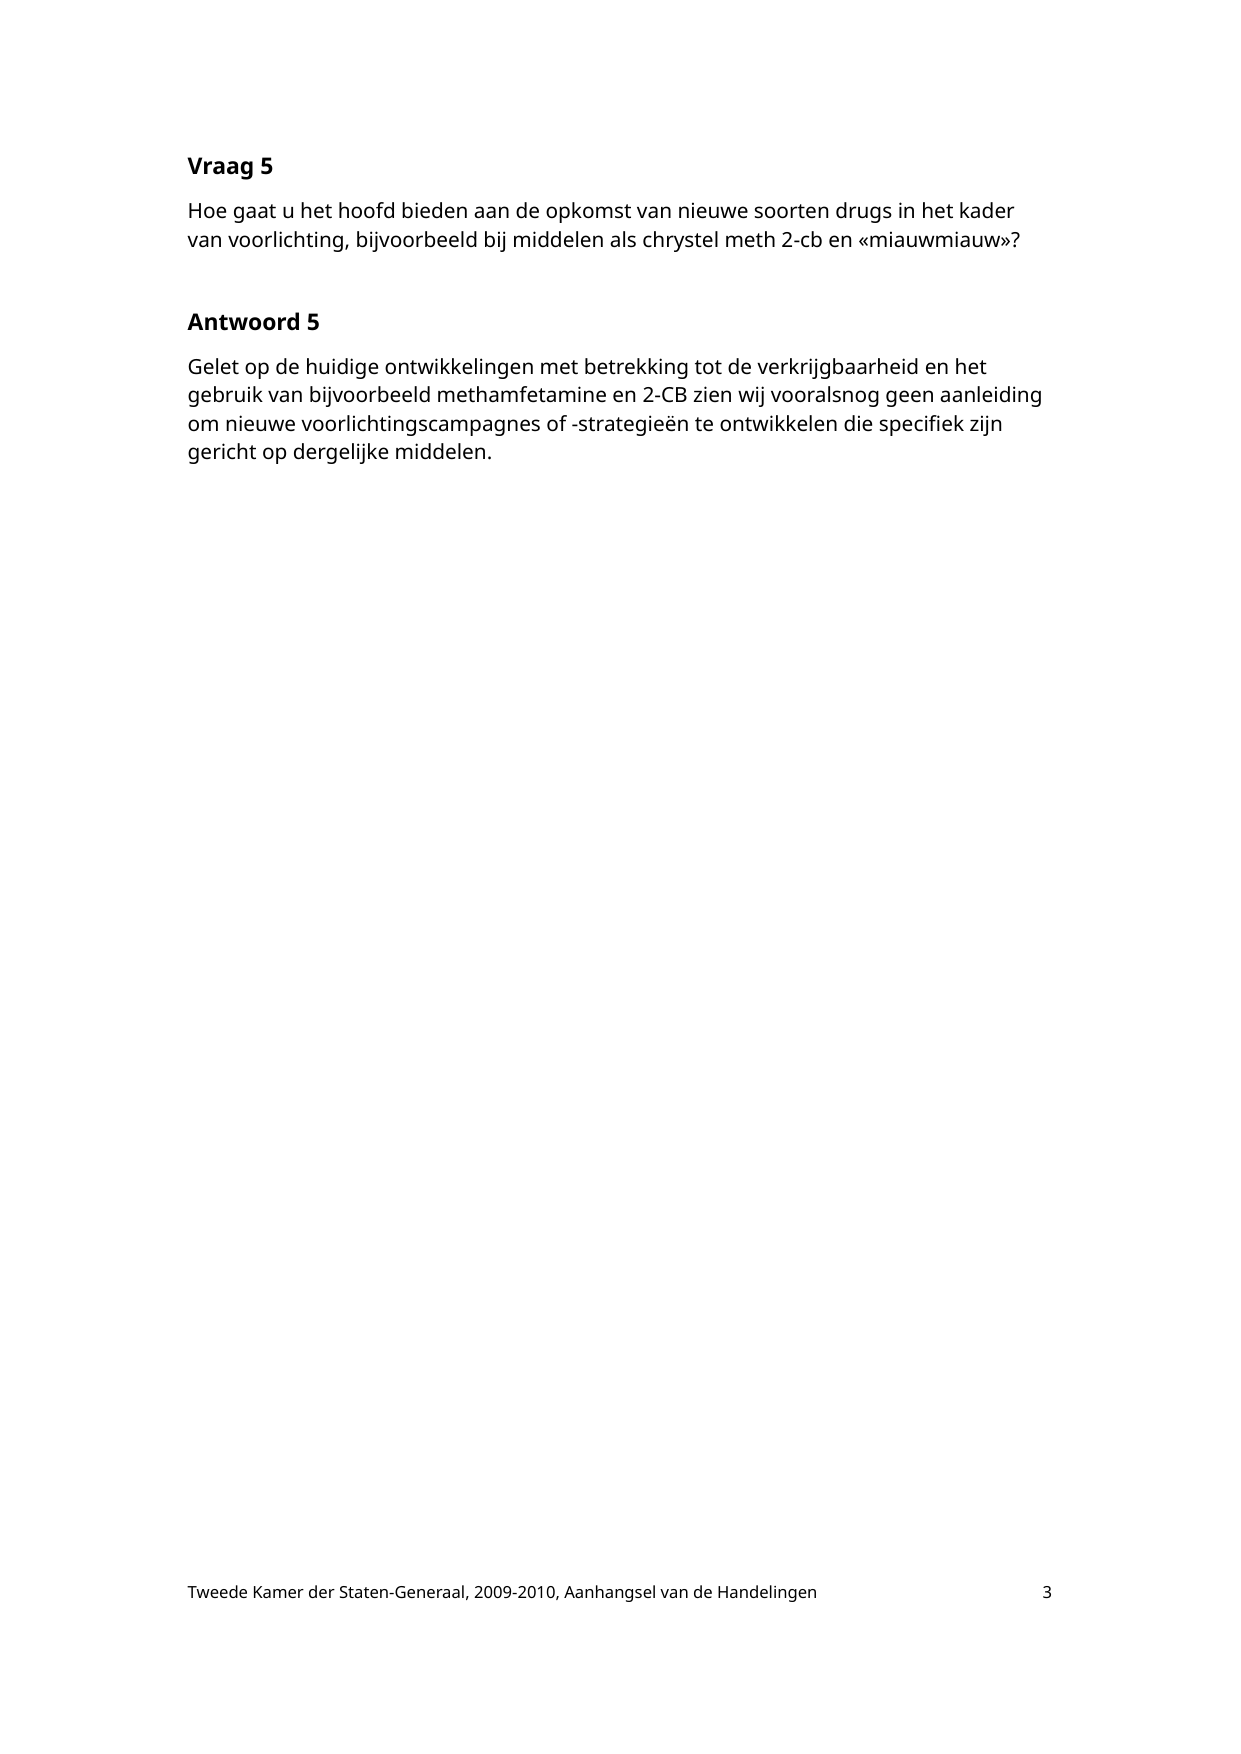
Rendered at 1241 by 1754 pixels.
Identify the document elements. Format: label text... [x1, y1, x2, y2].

subtitle Vraag 5 [187, 150, 1053, 181]
text Hoe gaat u het hoofd bieden aan de opkomst van nieuwe soorten drugs in het kader van voorlichting, bijvoorbeeld bij middelen als chrystel meth 2-cb en «miauwmiauw»? [187, 196, 1053, 253]
subtitle Antwoord 5 [187, 306, 1053, 337]
text Gelet op de huidige ontwikkelingen met betrekking tot de verkrijgbaarheid en het gebruik van bijvoorbeeld methamfetamine en 2-CB zien wij vooralsnog geen aanleiding om nieuwe voorlichtingscampagnes of -strategieën te ontwikkelen die specifiek zijn gericht op dergelijke middelen. [187, 352, 1053, 466]
